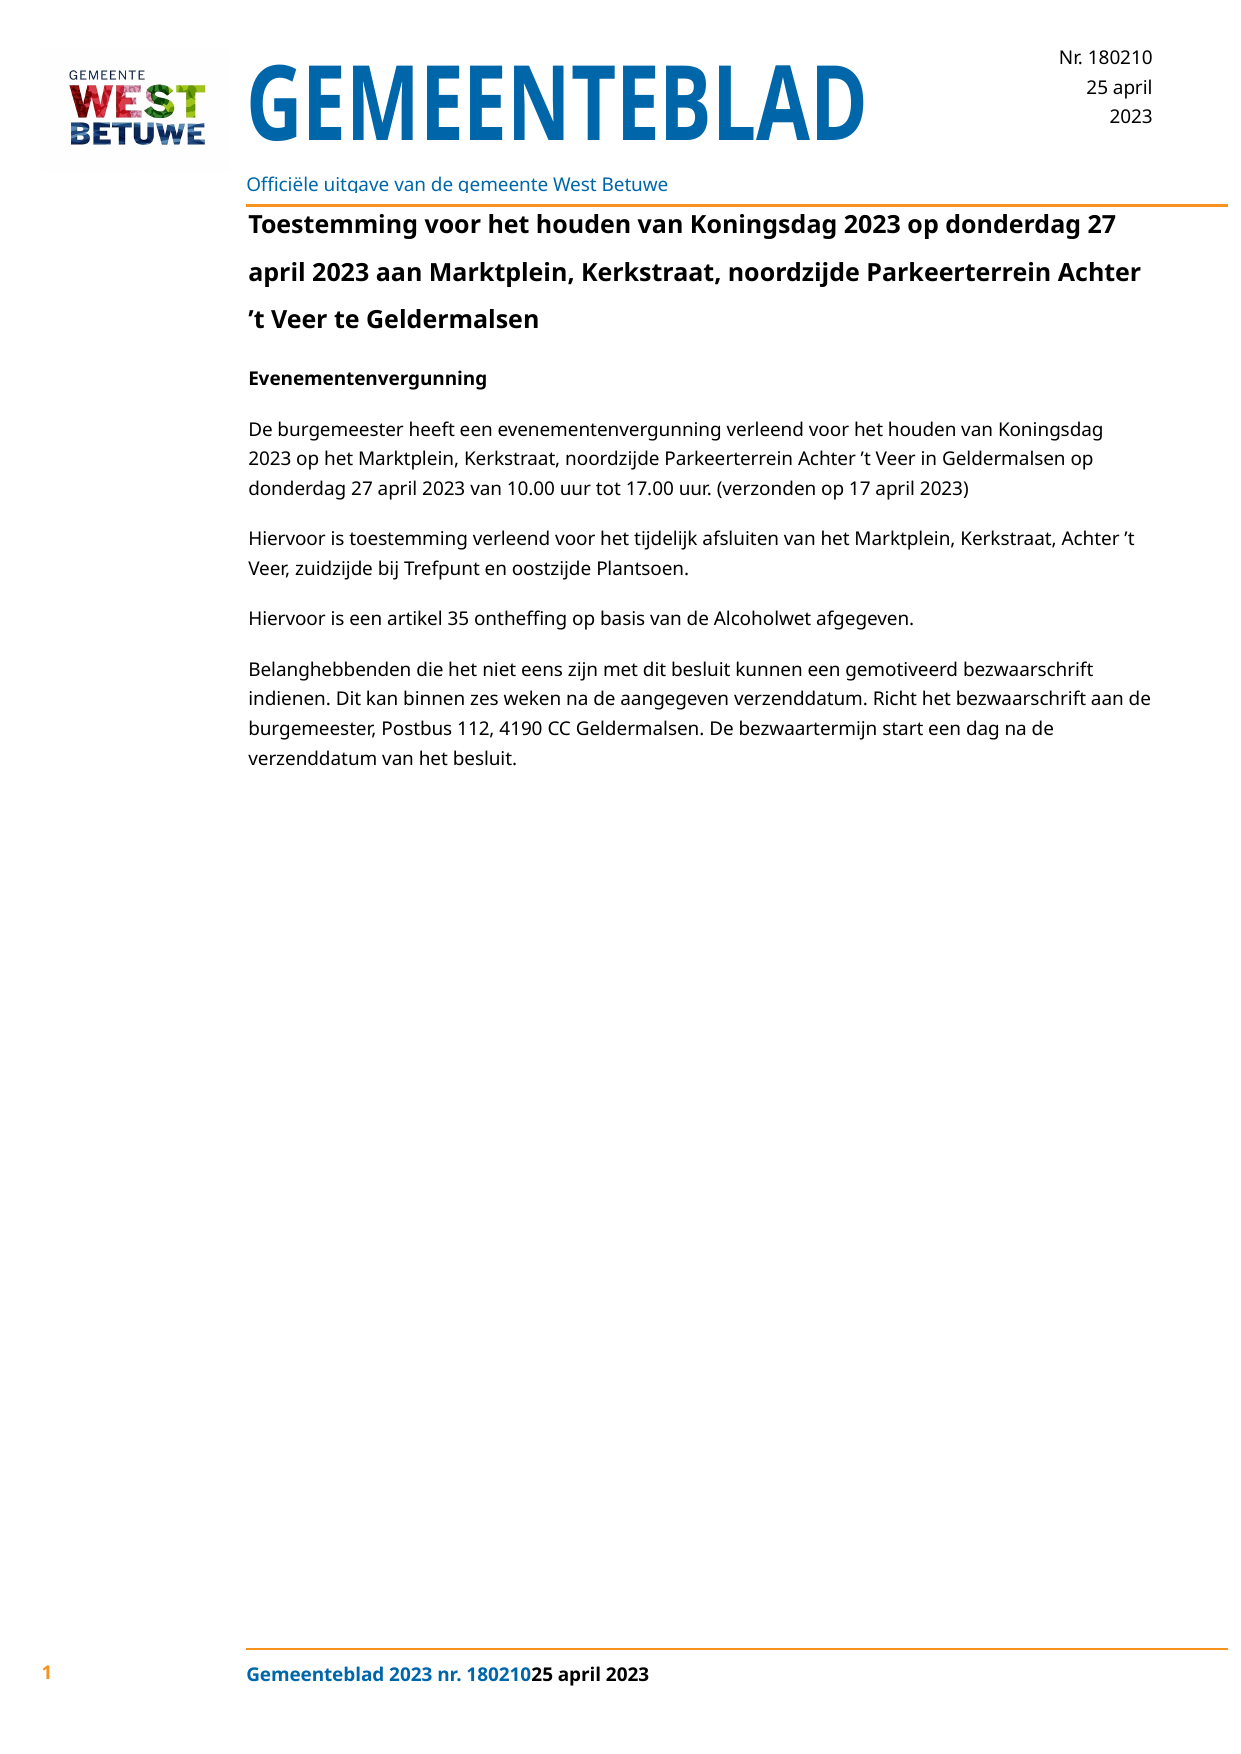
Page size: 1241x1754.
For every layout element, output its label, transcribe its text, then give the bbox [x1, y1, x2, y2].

text De burgemeester heeft een evenementenvergunning verleend voor het houden van Koningsdag 2023 op het Marktplein, Kerkstraat, noordzijde Parkeerterrein Achter ’t Veer in Geldermalsen op donderdag 27 april 2023 van 10.00 uur tot 17.00 uur. (verzonden op 17 april 2023) [248, 416, 1152, 501]
text Hiervoor is een artikel 35 ontheffing op basis van de Alcoholwet afgegeven. [248, 606, 1152, 631]
text Hiervoor is toestemming verleend voor het tijdelijk afsluiten van het Marktplein, Kerkstraat, Achter ’t Veer, zuidzijde bij Trefpunt en oostzijde Plantsoen. [248, 526, 1152, 581]
text Toestemming voor het houden van Koningsdag 2023 op donderdag 27 april 2023 aan Marktplein, Kerkstraat, noordzijde Parkeerterrein Achter ’t Veer te Geldermalsen [248, 207, 1152, 336]
text Belanghebbenden die het niet eens zijn met dit besluit kunnen een gemotiveerd bezwaarschrift indienen. Dit kan binnen zes weken na de aangegeven verzenddatum. Richt het bezwaarschrift aan de burgemeester, Postbus 112, 4190 CC Geldermalsen. De bezwaartermijn start een dag na de verzenddatum van het besluit. [248, 656, 1152, 770]
text Evenementenvergunning [248, 366, 1152, 391]
picture [41, 47, 231, 172]
